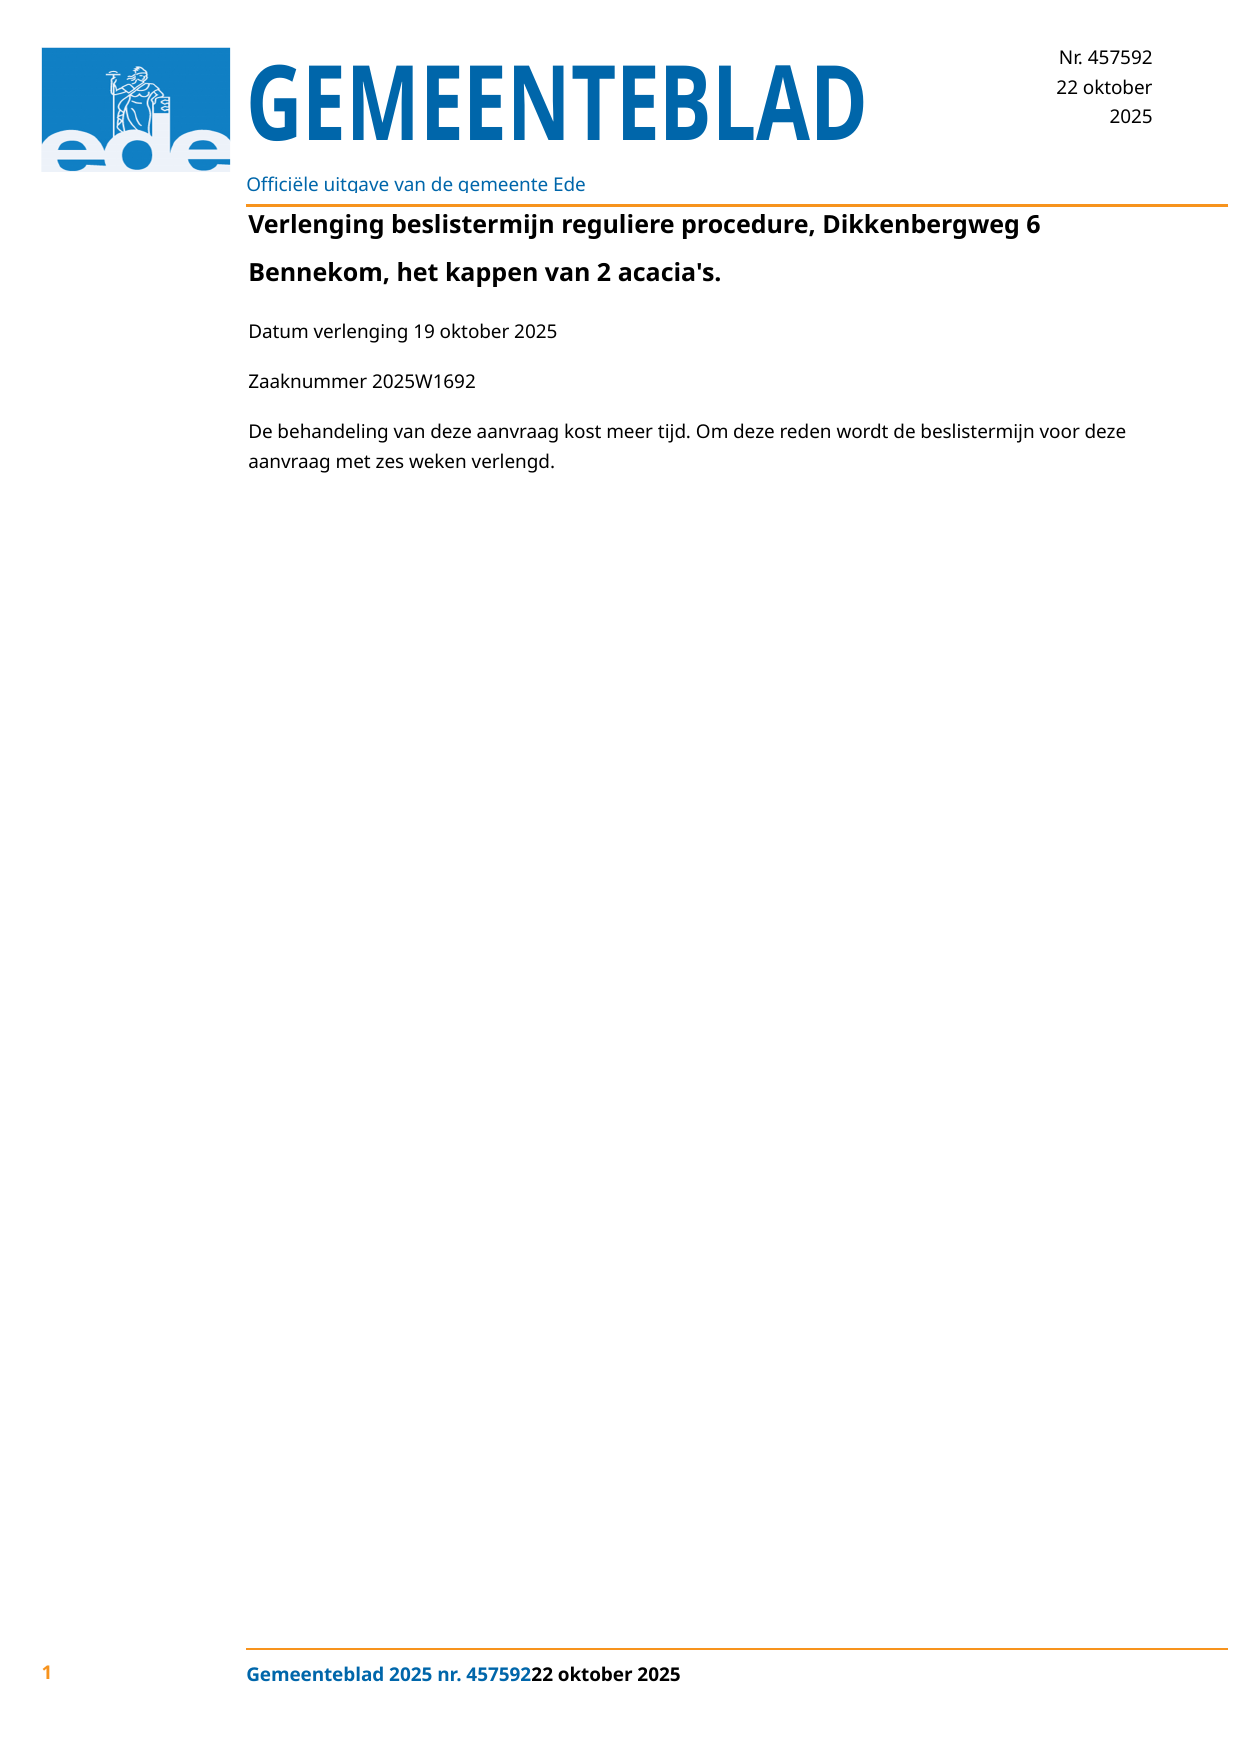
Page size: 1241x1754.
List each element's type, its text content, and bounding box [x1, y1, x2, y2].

picture [41, 47, 231, 172]
text Zaaknummer 2025W1692 [248, 368, 1152, 394]
text De behandeling van deze aanvraag kost meer tijd. Om deze reden wordt de beslistermijn voor deze aanvraag met zes weken verlengd. [248, 419, 1152, 474]
text Datum verlenging 19 oktober 2025 [248, 318, 1152, 344]
text Verlenging beslistermijn reguliere procedure, Dikkenbergweg 6 Bennekom, het kappen van 2 acacia's. [248, 207, 1152, 288]
